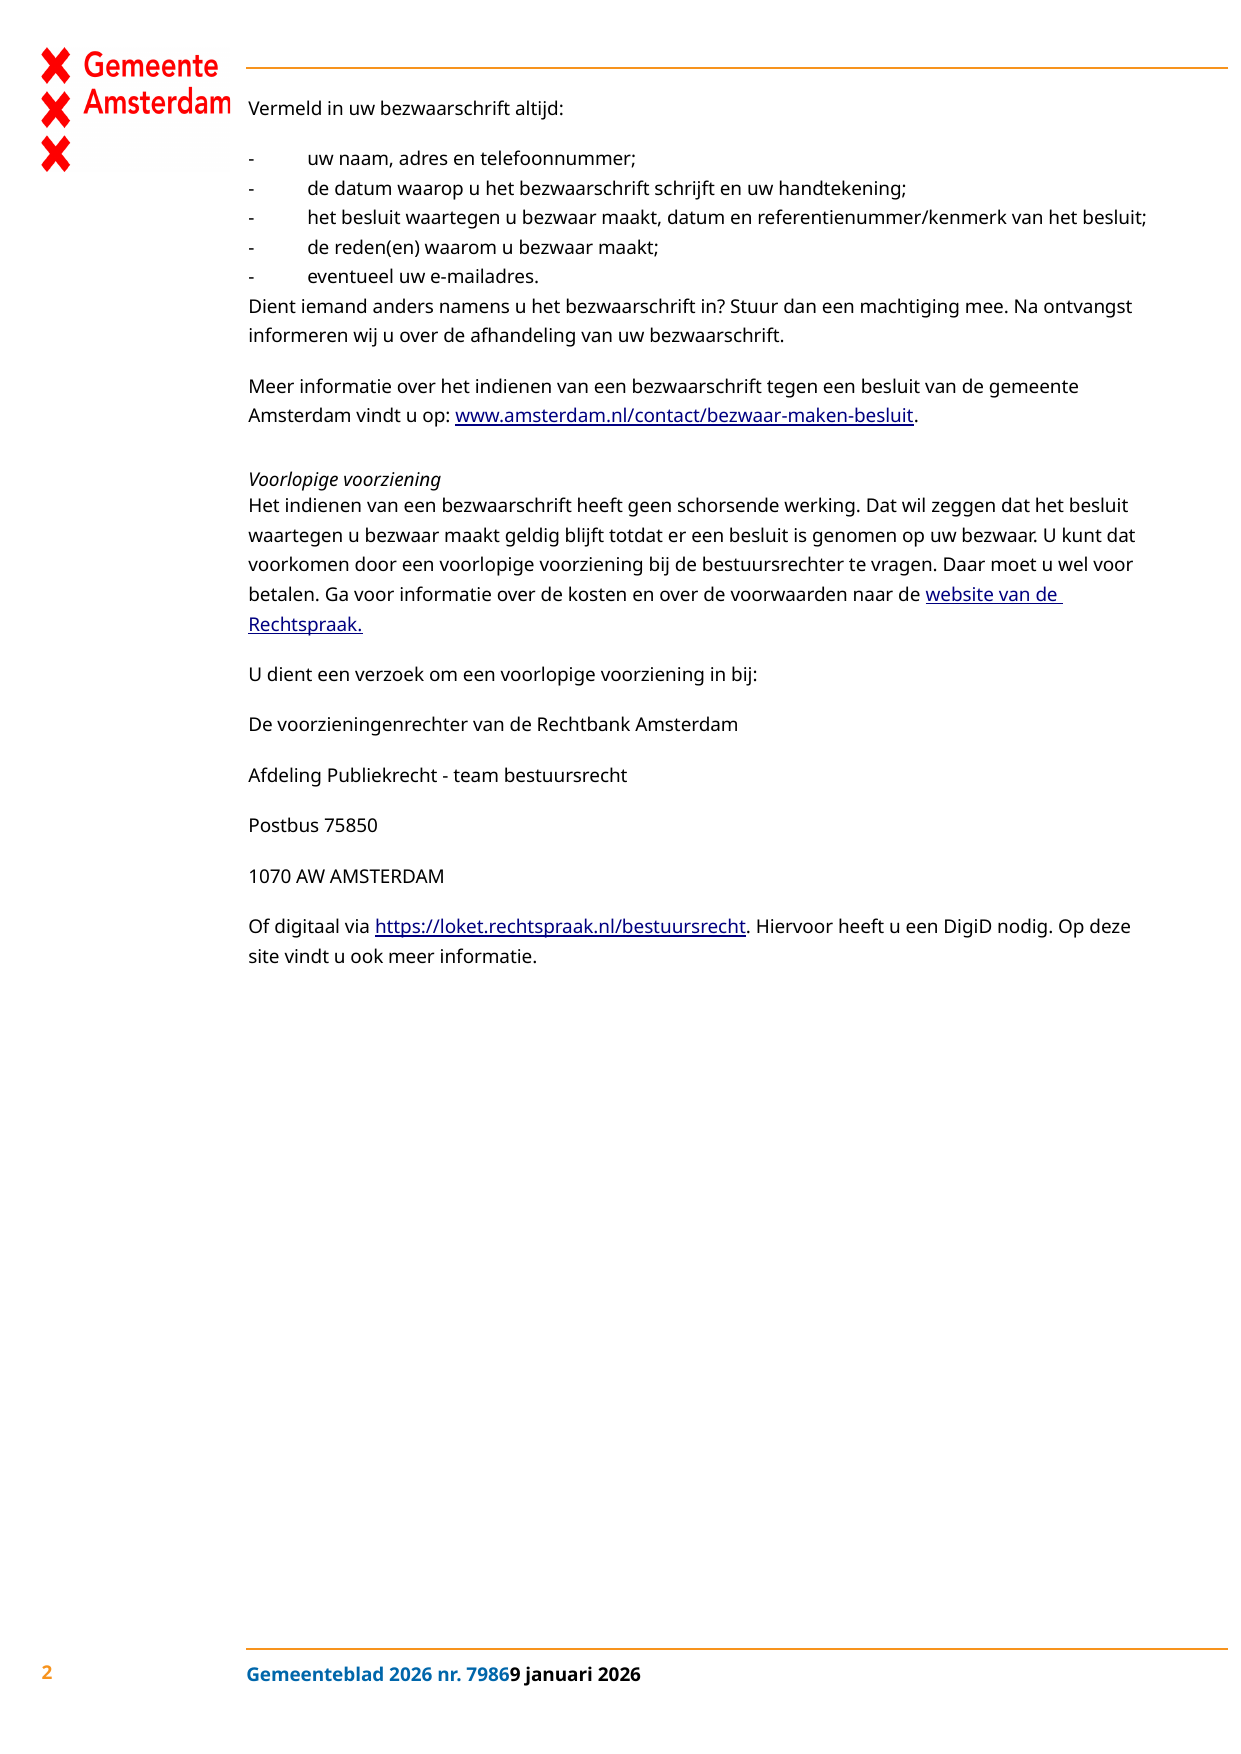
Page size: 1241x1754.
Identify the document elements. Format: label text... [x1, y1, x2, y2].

text Meer informatie over het indienen van een bezwaarschrift tegen een besluit van de gemeente Amsterdam vindt u op: www.amsterdam.nl/contact/bezwaar-maken-besluit. [248, 373, 1152, 428]
list de datum waarop u het bezwaarschrift schrijft en uw handtekening; [248, 175, 1152, 201]
text Dient iemand anders namens u het bezwaarschrift in? Stuur dan een machtiging mee. Na ontvangst informeren wij u over de afhandeling van uw bezwaarschrift. [248, 293, 1152, 348]
text Postbus 75850 [248, 812, 1152, 838]
list het besluit waartegen u bezwaar maakt, datum en referentienummer/kenmerk van het besluit; [248, 204, 1152, 230]
text Het indienen van een bezwaarschrift heeft geen schorsende werking. Dat wil zeggen dat het besluit waartegen u bezwaar maakt geldig blijft totdat er een besluit is genomen op uw bezwaar. U kunt dat voorkomen door een voorlopige voorziening bij de bestuursrechter te vragen. Daar moet u wel voor betalen. Ga voor informatie over de kosten en over de voorwaarden naar de website van de Rechtspraak. [248, 492, 1152, 636]
text U dient een verzoek om een voorlopige voorziening in bij: [248, 661, 1152, 687]
text De voorzieningenrechter van de Rechtbank Amsterdam [248, 712, 1152, 737]
text Of digitaal via https://loket.rechtspraak.nl/bestuursrecht. Hiervoor heeft u een DigiD nodig. Op deze site vindt u ook meer informatie. [248, 913, 1152, 968]
picture [41, 47, 231, 172]
text Voorlopige voorziening [248, 467, 1152, 492]
text Vermeld in uw bezwaarschrift altijd: [248, 95, 1152, 121]
list uw naam, adres en telefoonnummer; [248, 145, 1152, 171]
text 1070 AW AMSTERDAM [248, 863, 1152, 888]
text Afdeling Publiekrecht - team bestuursrecht [248, 762, 1152, 788]
list eventueel uw e-mailadres. [248, 263, 1152, 289]
list de reden(en) waarom u bezwaar maakt; [248, 234, 1152, 260]
